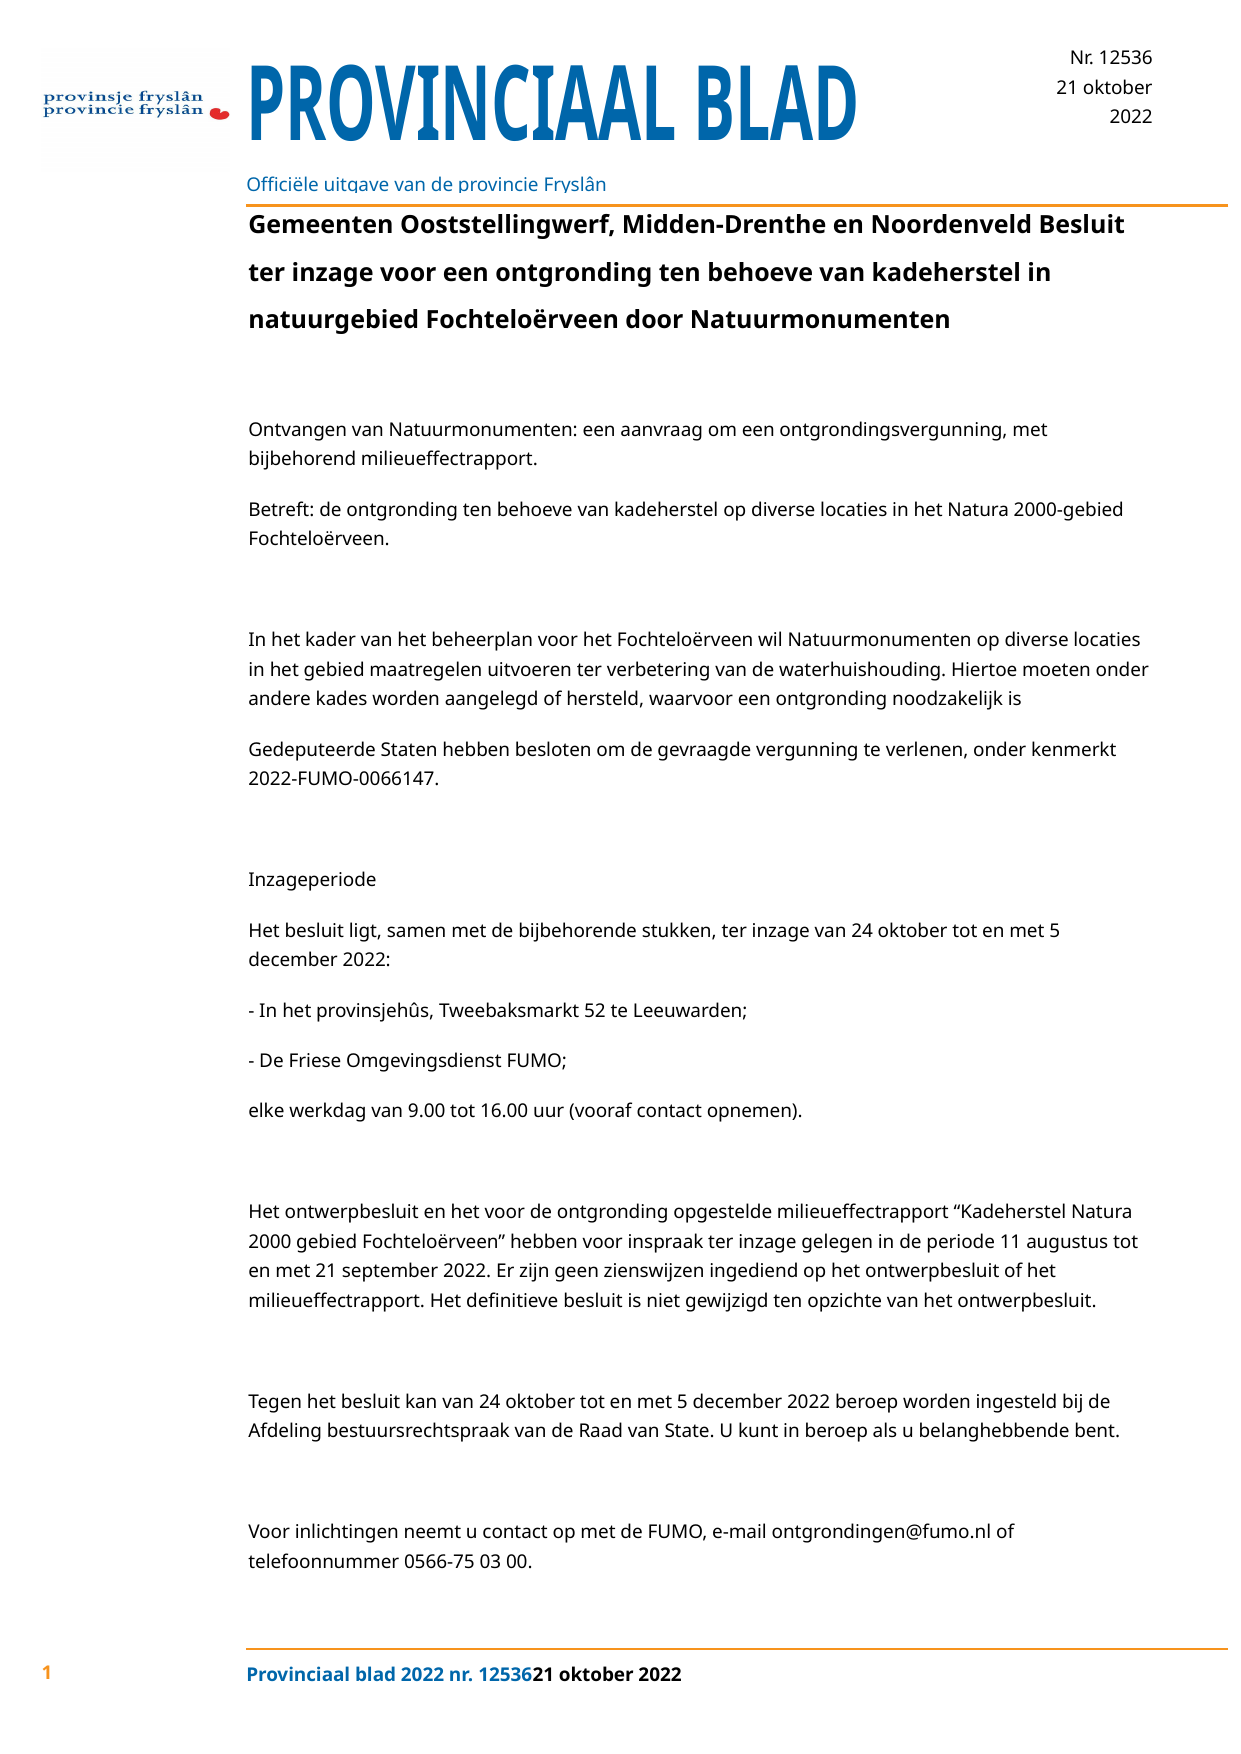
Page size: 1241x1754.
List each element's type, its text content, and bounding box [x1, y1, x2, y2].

text Het besluit ligt, samen met de bijbehorende stukken, ter inzage van 24 oktober tot en met 5 december 2022: [248, 917, 1152, 972]
text - In het provinsjehûs, Tweebaksmarkt 52 te Leeuwarden; [248, 997, 1152, 1022]
text Voor inlichtingen neemt u contact op met de FUMO, e-mail ontgrondingen@fumo.nl of telefoonnummer 0566-75 03 00. [248, 1518, 1152, 1574]
text Ontvangen van Natuurmonumenten: een aanvraag om een ontgrondingsvergunning, met bijbehorend milieueffectrapport. [248, 416, 1152, 471]
text elke werkdag van 9.00 tot 16.00 uur (vooraf contact opnemen). [248, 1098, 1152, 1123]
text - De Friese Omgevingsdienst FUMO; [248, 1047, 1152, 1073]
text Tegen het besluit kan van 24 oktober tot en met 5 december 2022 beroep worden ingesteld bij de Afdeling bestuursrechtspraak van de Raad van State. U kunt in beroep als u belanghebbende bent. [248, 1388, 1152, 1443]
text Betreft: de ontgronding ten behoeve van kadeherstel op diverse locaties in het Natura 2000-gebied Fochteloërveen. [248, 496, 1152, 551]
picture [41, 47, 231, 172]
text Het ontwerpbesluit en het voor de ontgronding opgestelde milieueffectrapport “Kadeherstel Natura 2000 gebied Fochteloërveen” hebben voor inspraak ter inzage gelegen in de periode 11 augustus tot en met 21 september 2022. Er zijn geen zienswijzen ingediend op het ontwerpbesluit of het milieueffectrapport. Het definitieve besluit is niet gewijzigd ten opzichte van het ontwerpbesluit. [248, 1198, 1152, 1313]
text Inzageperiode [248, 866, 1152, 892]
text Gemeenten Ooststellingwerf, Midden-Drenthe en Noordenveld Besluit ter inzage voor een ontgronding ten behoeve van kadeherstel in natuurgebied Fochteloërveen door Natuurmonumenten [248, 207, 1152, 336]
text In het kader van het beheerplan voor het Fochteloërveen wil Natuurmonumenten op diverse locaties in het gebied maatregelen uitvoeren ter verbetering van de waterhuishouding. Hiertoe moeten onder andere kades worden aangelegd of hersteld, waarvoor een ontgronding noodzakelijk is [248, 626, 1152, 711]
text Gedeputeerde Staten hebben besloten om de gevraagde vergunning te verlenen, onder kenmerkt 2022-FUMO-0066147. [248, 736, 1152, 791]
